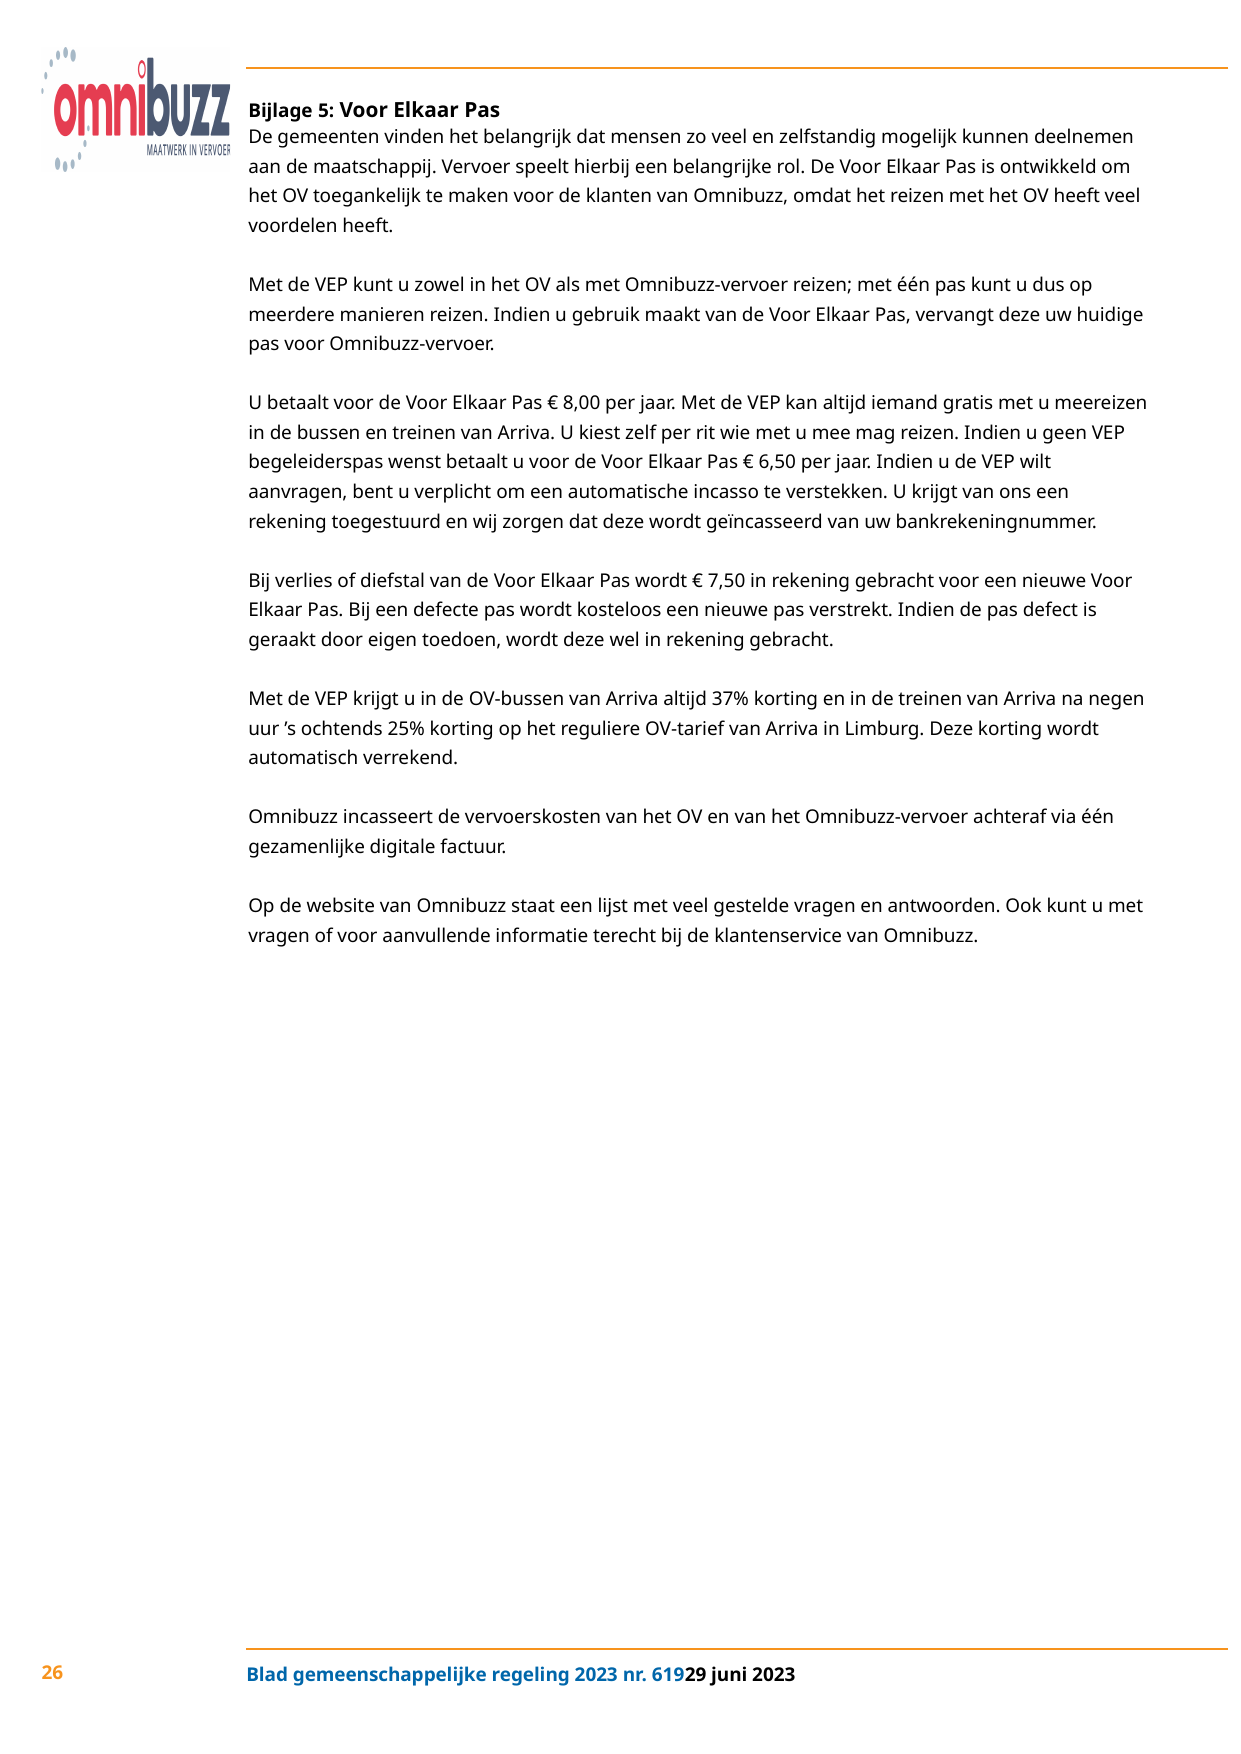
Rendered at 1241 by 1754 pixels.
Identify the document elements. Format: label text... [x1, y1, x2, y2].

text Bijlage 5: Voor Elkaar Pas [248, 95, 1152, 123]
text Bij verlies of diefstal van de Voor Elkaar Pas wordt € 7,50 in rekening gebracht voor een nieuwe Voor Elkaar Pas. Bij een defecte pas wordt kosteloos een nieuwe pas verstrekt. Indien de pas defect is geraakt door eigen toedoen, wordt deze wel in rekening gebracht. [248, 567, 1152, 652]
text U betaalt voor de Voor Elkaar Pas € 8,00 per jaar. Met de VEP kan altijd iemand gratis met u meereizen in de bussen en treinen van Arriva. U kiest zelf per rit wie met u mee mag reizen. Indien u geen VEP begeleiderspas wenst betaalt u voor de Voor Elkaar Pas € 6,50 per jaar. Indien u de VEP wilt aanvragen, bent u verplicht om een automatische incasso te verstekken. U krijgt van ons een rekening toegestuurd en wij zorgen dat deze wordt geïncasseerd van uw bankrekeningnummer. [248, 389, 1152, 534]
text De gemeenten vinden het belangrijk dat mensen zo veel en zelfstandig mogelijk kunnen deelnemen aan de maatschappij. Vervoer speelt hierbij een belangrijke rol. De Voor Elkaar Pas is ontwikkeld om het OV toegankelijk te maken voor de klanten van Omnibuzz, omdat het reizen met het OV heeft veel voordelen heeft. [248, 123, 1152, 238]
text Met de VEP kunt u zowel in het OV als met Omnibuzz-vervoer reizen; met één pas kunt u dus op meerdere manieren reizen. Indien u gebruik maakt van de Voor Elkaar Pas, vervangt deze uw huidige pas voor Omnibuzz-vervoer. [248, 271, 1152, 356]
text Met de VEP krijgt u in de OV-bussen van Arriva altijd 37% korting en in de treinen van Arriva na negen uur ’s ochtends 25% korting op het reguliere OV-tarief van Arriva in Limburg. Deze korting wordt automatisch verrekend. [248, 685, 1152, 770]
text Omnibuzz incasseert de vervoerskosten van het OV en van het Omnibuzz-vervoer achteraf via één gezamenlijke digitale factuur. [248, 804, 1152, 859]
text Op de website van Omnibuzz staat een lijst met veel gestelde vragen en antwoorden. Ook kunt u met vragen of voor aanvullende informatie terecht bij de klantenservice van Omnibuzz. [248, 892, 1152, 948]
picture [41, 47, 231, 172]
